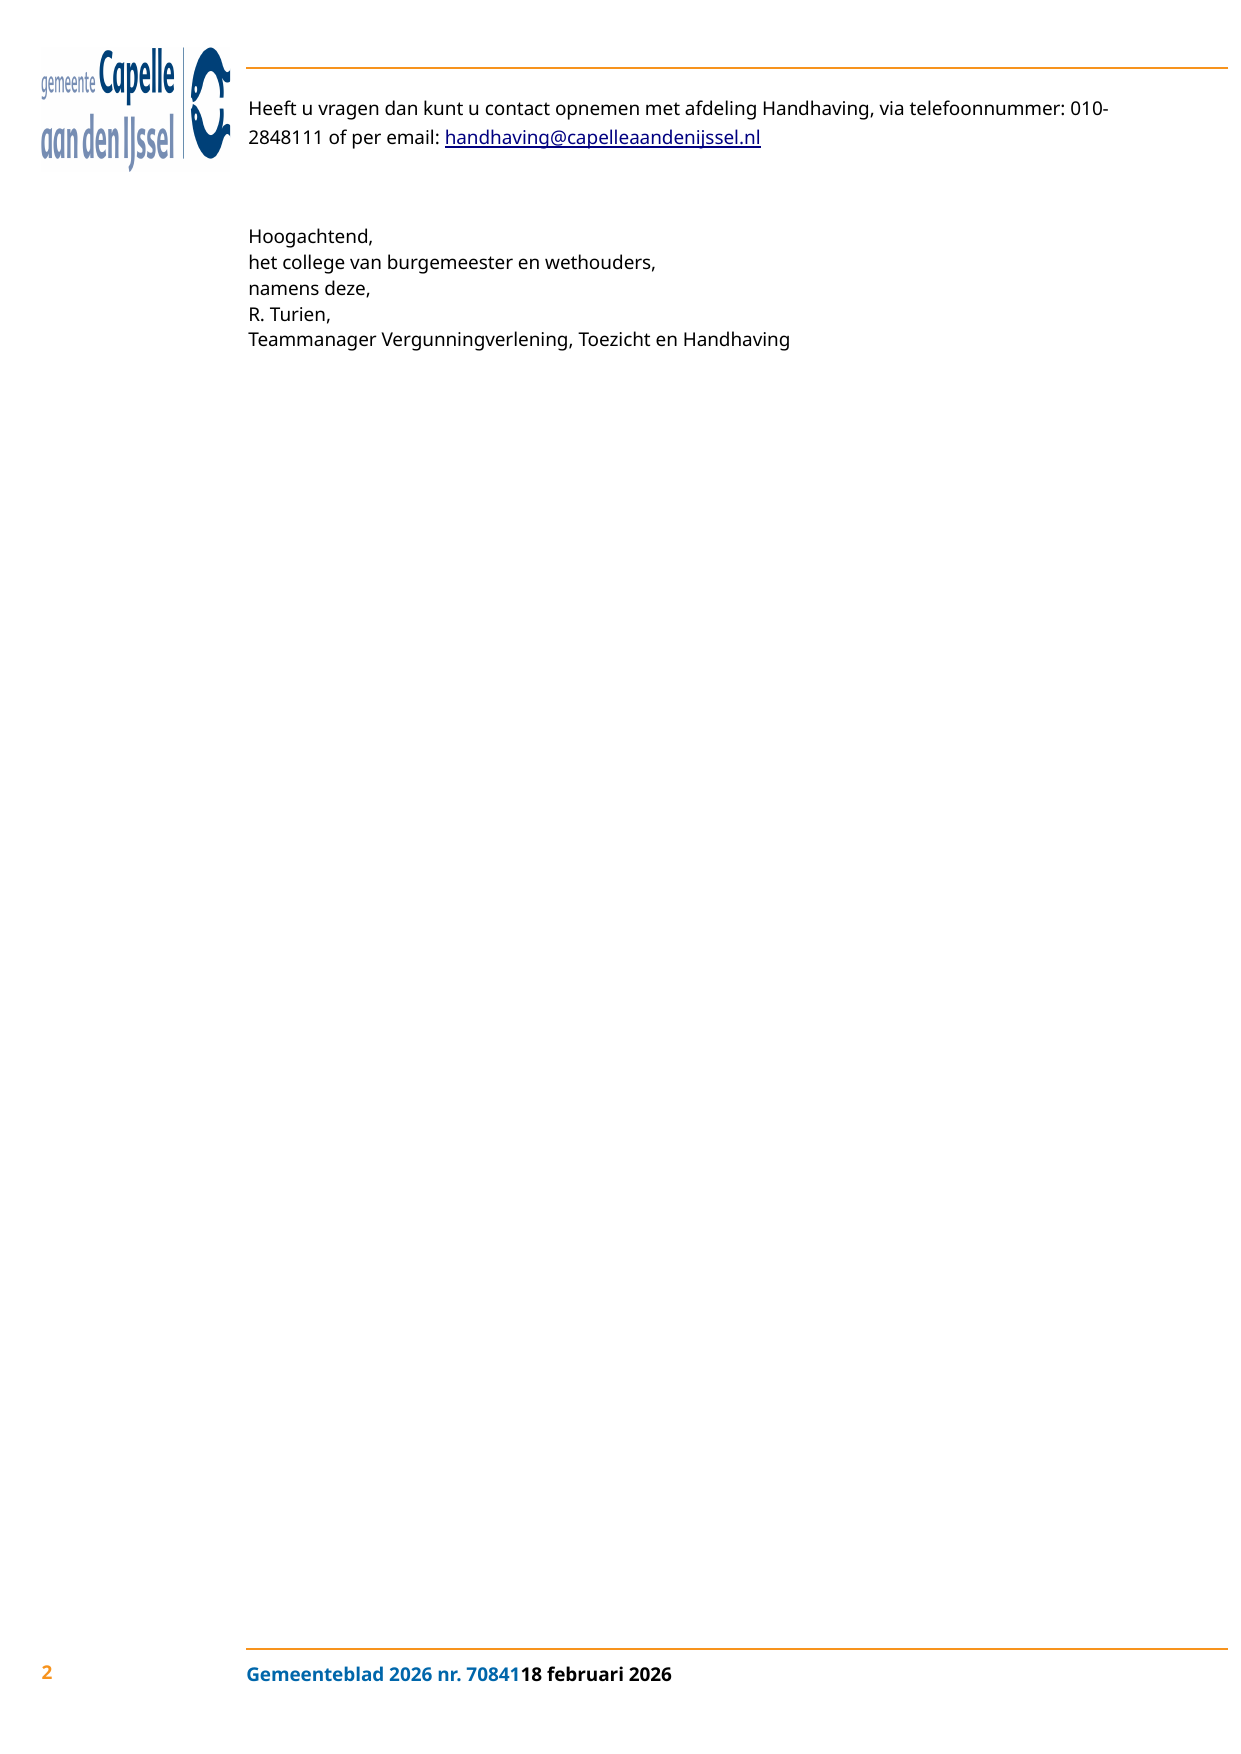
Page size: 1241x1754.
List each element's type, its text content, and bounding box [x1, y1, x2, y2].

text namens deze, [248, 275, 1152, 301]
text Heeft u vragen dan kunt u contact opnemen met afdeling Handhaving, via telefoonnummer: 010-2848111 of per email: handhaving@capelleaandenijssel.nl [248, 95, 1152, 150]
text R. Turien, [248, 301, 1152, 327]
picture [41, 47, 231, 172]
text Hoogachtend, [248, 224, 1152, 249]
text het college van burgemeester en wethouders, [248, 249, 1152, 275]
text Teammanager Vergunningverlening, Toezicht en Handhaving [248, 327, 1152, 352]
